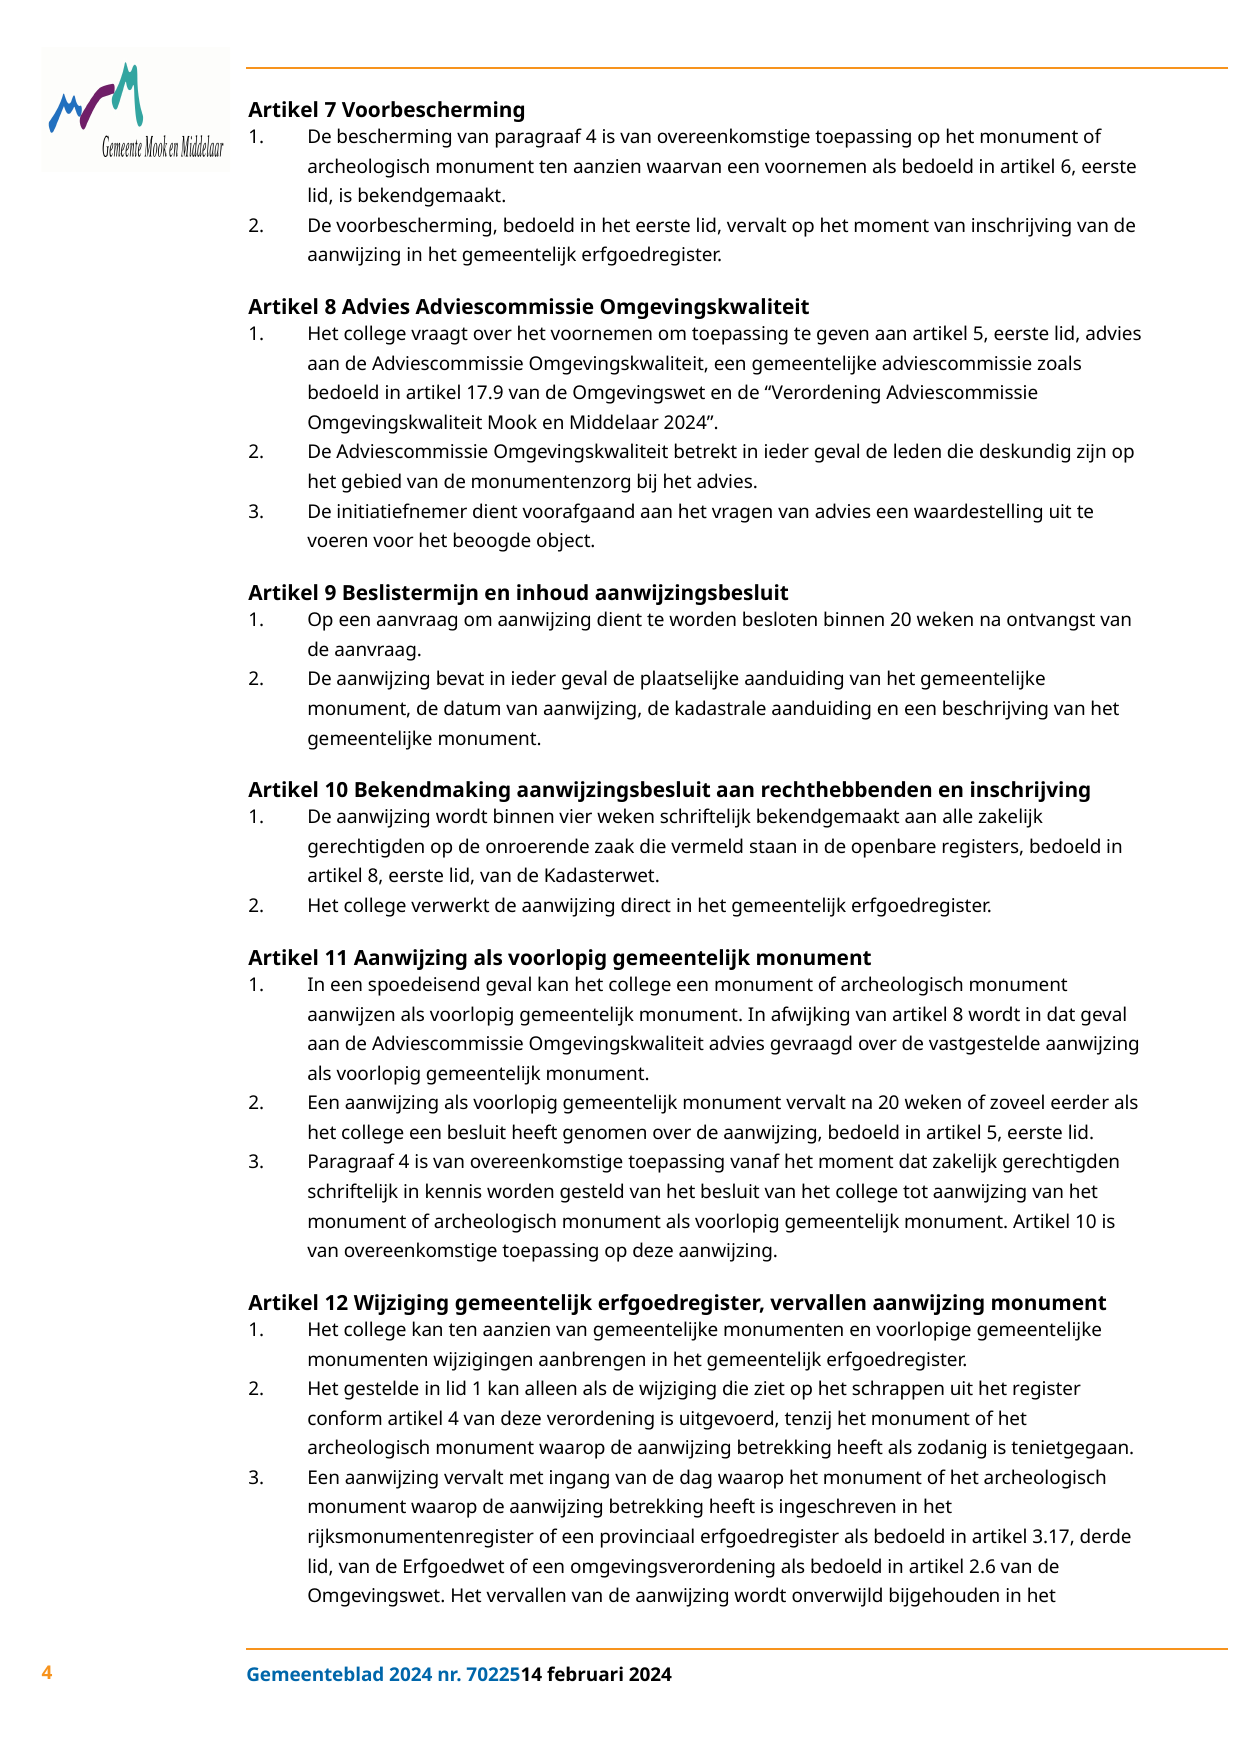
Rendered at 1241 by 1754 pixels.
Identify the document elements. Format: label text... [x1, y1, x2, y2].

list Het college vraagt over het voornemen om toepassing te geven aan artikel 5, eerste lid, advies aan de Adviescommissie Omgevingskwaliteit, een gemeentelijke adviescommissie zoals bedoeld in artikel 17.9 van de Omgevingswet en de “Verordening Adviescommissie Omgevingskwaliteit Mook en Middelaar 2024”. [248, 320, 1152, 435]
list Het college kan ten aanzien van gemeentelijke monumenten en voorlopige gemeentelijke monumenten wijzigingen aanbrengen in het gemeentelijk erfgoedregister. [248, 1316, 1152, 1372]
list De aanwijzing bevat in ieder geval de plaatselijke aanduiding van het gemeentelijke monument, de datum van aanwijzing, de kadastrale aanduiding en een beschrijving van het gemeentelijke monument. [248, 666, 1152, 750]
list De initiatiefnemer dient voorafgaand aan het vragen van advies een waardestelling uit te voeren voor het beoogde object. [248, 498, 1152, 553]
list Paragraaf 4 is van overeenkomstige toepassing vanaf het moment dat zakelijk gerechtigden schriftelijk in kennis worden gesteld van het besluit van het college tot aanwijzing van het monument of archeologisch monument als voorlopig gemeentelijk monument. Artikel 10 is van overeenkomstige toepassing op deze aanwijzing. [248, 1149, 1152, 1263]
list De bescherming van paragraaf 4 is van overeenkomstige toepassing op het monument of archeologisch monument ten aanzien waarvan een voornemen als bedoeld in artikel 6, eerste lid, is bekendgemaakt. [248, 123, 1152, 208]
text Artikel 12 Wijziging gemeentelijk erfgoedregister, vervallen aanwijzing monument [248, 1288, 1152, 1316]
list De Adviescommissie Omgevingskwaliteit betrekt in ieder geval de leden die deskundig zijn op het gebied van de monumentenzorg bij het advies. [248, 439, 1152, 494]
list Een aanwijzing vervalt met ingang van de dag waarop het monument of het archeologisch monument waarop de aanwijzing betrekking heeft is ingeschreven in het rijksmonumentenregister of een provinciaal erfgoedregister als bedoeld in artikel 3.17, derde lid, van de Erfgoedwet of een omgevingsverordening als bedoeld in artikel 2.6 van de Omgevingswet. Het vervallen van de aanwijzing wordt onverwijld bijgehouden in het [248, 1464, 1152, 1608]
list Op een aanvraag om aanwijzing dient te worden besloten binnen 20 weken na ontvangst van de aanvraag. [248, 606, 1152, 662]
text Artikel 7 Voorbescherming [248, 95, 1152, 123]
list Een aanwijzing als voorlopig gemeentelijk monument vervalt na 20 weken of zoveel eerder als het college een besluit heeft genomen over de aanwijzing, bedoeld in artikel 5, eerste lid. [248, 1089, 1152, 1145]
picture [41, 47, 231, 172]
list De voorbescherming, bedoeld in het eerste lid, vervalt op het moment van inschrijving van de aanwijzing in het gemeentelijk erfgoedregister. [248, 212, 1152, 267]
list De aanwijzing wordt binnen vier weken schriftelijk bekendgemaakt aan alle zakelijk gerechtigden op de onroerende zaak die vermeld staan in de openbare registers, bedoeld in artikel 8, eerste lid, van de Kadasterwet. [248, 803, 1152, 888]
text Artikel 9 Beslistermijn en inhoud aanwijzingsbesluit [248, 578, 1152, 606]
list Het gestelde in lid 1 kan alleen als de wijziging die ziet op het schrappen uit het register conform artikel 4 van deze verordening is uitgevoerd, tenzij het monument of het archeologisch monument waarop de aanwijzing betrekking heeft als zodanig is tenietgegaan. [248, 1375, 1152, 1460]
list Het college verwerkt de aanwijzing direct in het gemeentelijk erfgoedregister. [248, 892, 1152, 918]
list In een spoedeisend geval kan het college een monument of archeologisch monument aanwijzen als voorlopig gemeentelijk monument. In afwijking van artikel 8 wordt in dat geval aan de Adviescommissie Omgevingskwaliteit advies gevraagd over de vastgestelde aanwijzing als voorlopig gemeentelijk monument. [248, 971, 1152, 1086]
text Artikel 11 Aanwijzing als voorlopig gemeentelijk monument [248, 943, 1152, 971]
text Artikel 10 Bekendmaking aanwijzingsbesluit aan rechthebbenden en inschrijving [248, 775, 1152, 803]
text Artikel 8 Advies Adviescommissie Omgevingskwaliteit [248, 292, 1152, 320]
